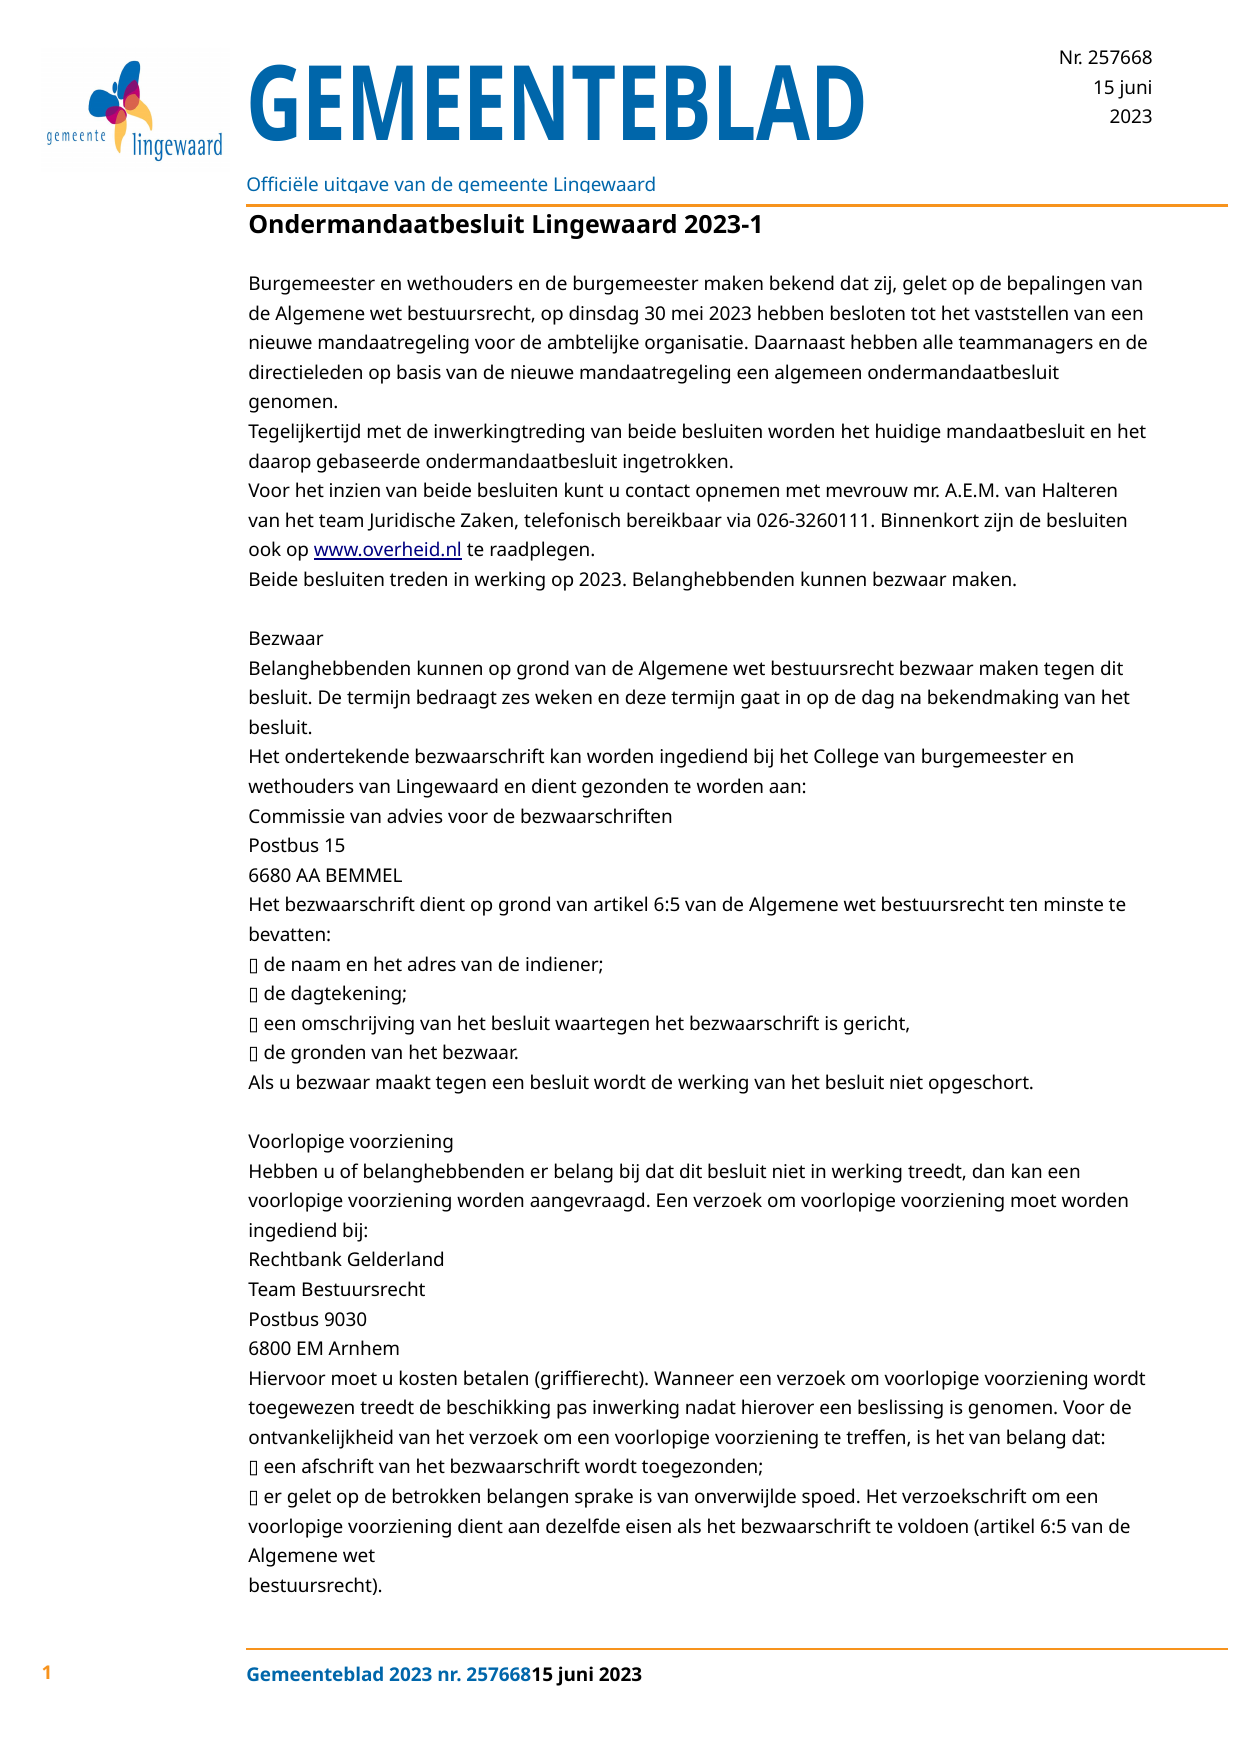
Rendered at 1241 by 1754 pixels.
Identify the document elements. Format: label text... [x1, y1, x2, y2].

text Tegelijkertijd met de inwerkingtreding van beide besluiten worden het huidige mandaatbesluit en het daarop gebaseerde ondermandaatbesluit ingetrokken. [248, 418, 1152, 473]
text Het bezwaarschrift dient op grond van artikel 6:5 van de Algemene wet bestuursrecht ten minste te bevatten: [248, 892, 1152, 947]
text ▯ de gronden van het bezwaar. [248, 1039, 1152, 1065]
text Postbus 9030 [248, 1306, 1152, 1331]
text ▯ de naam en het adres van de indiener; [248, 951, 1152, 976]
picture [41, 47, 231, 172]
text bestuursrecht). [248, 1572, 1152, 1598]
text Ondermandaatbesluit Lingewaard 2023-1 [248, 207, 1152, 241]
text Hebben u of belanghebbenden er belang bij dat dit besluit niet in werking treedt, dan kan een voorlopige voorziening worden aangevraagd. Een verzoek om voorlopige voorziening moet worden ingediend bij: [248, 1158, 1152, 1243]
text Voor het inzien van beide besluiten kunt u contact opnemen met mevrouw mr. A.E.M. van Halteren van het team Juridische Zaken, telefonisch bereikbaar via 026-3260111. Binnenkort zijn de besluiten ook op www.overheid.nl te raadplegen. [248, 477, 1152, 562]
text Als u bezwaar maakt tegen een besluit wordt de werking van het besluit niet opgeschort. [248, 1069, 1152, 1095]
text Bezwaar [248, 625, 1152, 651]
text Commissie van advies voor de bezwaarschriften [248, 803, 1152, 828]
text Team Bestuursrecht [248, 1276, 1152, 1302]
text Burgemeester en wethouders en de burgemeester maken bekend dat zij, gelet op de bepalingen van de Algemene wet bestuursrecht, op dinsdag 30 mei 2023 hebben besloten tot het vaststellen van een nieuwe mandaatregeling voor de ambtelijke organisatie. Daarnaast hebben alle teammanagers en de directieleden op basis van de nieuwe mandaatregeling een algemeen ondermandaatbesluit genomen. [248, 270, 1152, 414]
text Belanghebbenden kunnen op grond van de Algemene wet bestuursrecht bezwaar maken tegen dit besluit. De termijn bedraagt zes weken en deze termijn gaat in op de dag na bekendmaking van het besluit. [248, 655, 1152, 740]
text Rechtbank Gelderland [248, 1247, 1152, 1272]
text ▯ een omschrijving van het besluit waartegen het bezwaarschrift is gericht, [248, 1010, 1152, 1036]
text ▯ de dagtekening; [248, 980, 1152, 1006]
text Hiervoor moet u kosten betalen (griffierecht). Wanneer een verzoek om voorlopige voorziening wordt toegewezen treedt de beschikking pas inwerking nadat hierover een beslissing is genomen. Voor de ontvankelijkheid van het verzoek om een voorlopige voorziening te treffen, is het van belang dat: [248, 1365, 1152, 1450]
text Beide besluiten treden in werking op 2023. Belanghebbenden kunnen bezwaar maken. [248, 566, 1152, 592]
text 6800 EM Arnhem [248, 1335, 1152, 1361]
text Postbus 15 [248, 832, 1152, 858]
text ▯ een afschrift van het bezwaarschrift wordt toegezonden; [248, 1454, 1152, 1479]
text 6680 AA BEMMEL [248, 862, 1152, 888]
text Voorlopige voorziening [248, 1128, 1152, 1154]
text ▯ er gelet op de betrokken belangen sprake is van onverwijlde spoed. Het verzoekschrift om een voorlopige voorziening dient aan dezelfde eisen als het bezwaarschrift te voldoen (artikel 6:5 van de Algemene wet [248, 1483, 1152, 1568]
text Het ondertekende bezwaarschrift kan worden ingediend bij het College van burgemeester en wethouders van Lingewaard en dient gezonden te worden aan: [248, 744, 1152, 799]
